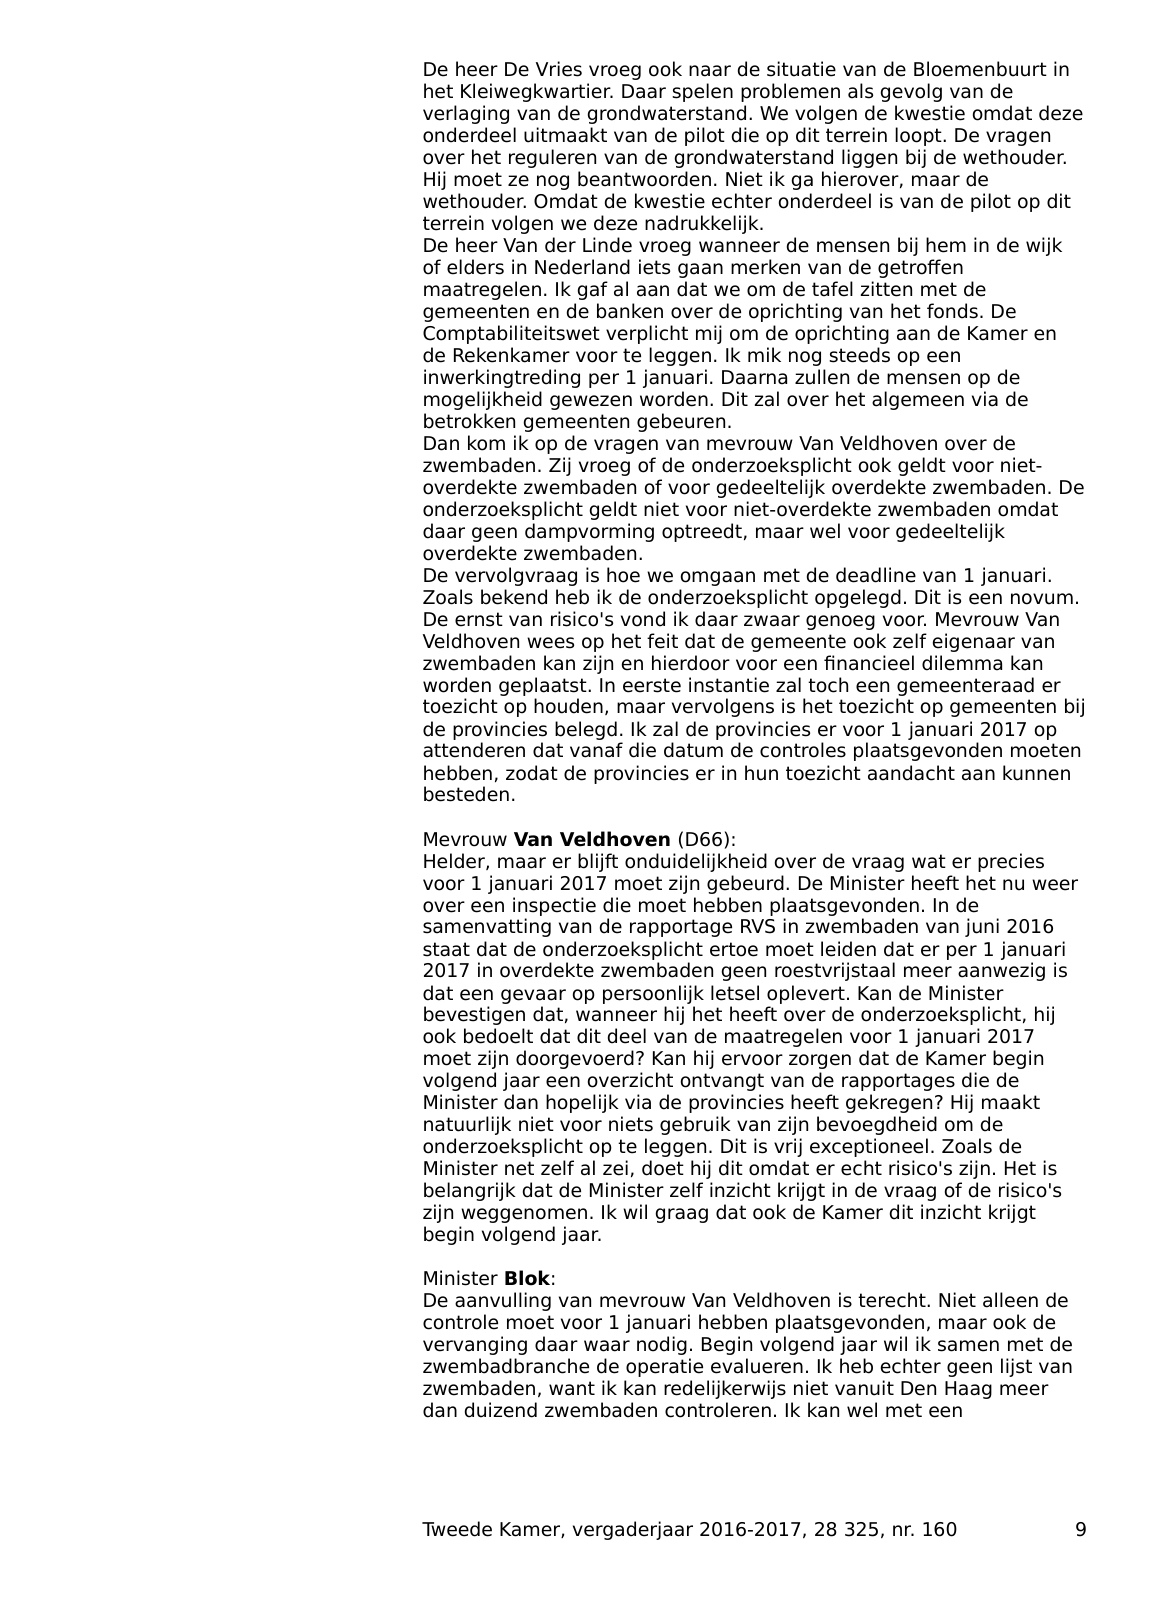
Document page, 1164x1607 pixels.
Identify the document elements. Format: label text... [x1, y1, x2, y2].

text Minister Blok: [422, 1268, 1087, 1290]
text De heer Van der Linde vroeg wanneer de mensen bij hem in de wijk of elders in Nederland iets gaan merken van de getroffen maatregelen. Ik gaf al aan dat we om de tafel zitten met de gemeenten en de banken over de oprichting van het fonds. De Comptabiliteitswet verplicht mij om de oprichting aan de Kamer en de Rekenkamer voor te leggen. Ik mik nog steeds op een inwerkingtreding per 1 januari. Daarna zullen de mensen op de mogelijkheid gewezen worden. Dit zal over het algemeen via de betrokken gemeenten gebeuren. [422, 235, 1087, 433]
text De vervolgvraag is hoe we omgaan met de deadline van 1 januari. Zoals bekend heb ik de onderzoeksplicht opgelegd. Dit is een novum. De ernst van risico's vond ik daar zwaar genoeg voor. Mevrouw Van Veldhoven wees op het feit dat de gemeente ook zelf eigenaar van zwembaden kan zijn en hierdoor voor een financieel dilemma kan worden geplaatst. In eerste instantie zal toch een gemeenteraad er toezicht op houden, maar vervolgens is het toezicht op gemeenten bij de provincies belegd. Ik zal de provincies er voor 1 januari 2017 op attenderen dat vanaf die datum de controles plaatsgevonden moeten hebben, zodat de provincies er in hun toezicht aandacht aan kunnen besteden. [422, 564, 1087, 806]
text Dan kom ik op de vragen van mevrouw Van Veldhoven over de zwembaden. Zij vroeg of de onderzoeksplicht ook geldt voor niet-overdekte zwembaden of voor gedeeltelijk overdekte zwembaden. De onderzoeksplicht geldt niet voor niet-overdekte zwembaden omdat daar geen dampvorming optreedt, maar wel voor gedeeltelijk overdekte zwembaden. [422, 433, 1087, 564]
text Helder, maar er blijft onduidelijkheid over de vraag wat er precies voor 1 januari 2017 moet zijn gebeurd. De Minister heeft het nu weer over een inspectie die moet hebben plaatsgevonden. In de samenvatting van de rapportage RVS in zwembaden van juni 2016 staat dat de onderzoeksplicht ertoe moet leiden dat er per 1 januari 2017 in overdekte zwembaden geen roestvrijstaal meer aanwezig is dat een gevaar op persoonlijk letsel oplevert. Kan de Minister bevestigen dat, wanneer hij het heeft over de onderzoeksplicht, hij ook bedoelt dat dit deel van de maatregelen voor 1 januari 2017 moet zijn doorgevoerd? Kan hij ervoor zorgen dat de Kamer begin volgend jaar een overzicht ontvangt van de rapportages die de Minister dan hopelijk via de provincies heeft gekregen? Hij maakt natuurlijk niet voor niets gebruik van zijn bevoegdheid om de onderzoeksplicht op te leggen. Dit is vrij exceptioneel. Zoals de Minister net zelf al zei, doet hij dit omdat er echt risico's zijn. Het is belangrijk dat de Minister zelf inzicht krijgt in de vraag of de risico's zijn weggenomen. Ik wil graag dat ook de Kamer dit inzicht krijgt begin volgend jaar. [422, 851, 1087, 1246]
text De heer De Vries vroeg ook naar de situatie van de Bloemenbuurt in het Kleiwegkwartier. Daar spelen problemen als gevolg van de verlaging van de grondwaterstand. We volgen de kwestie omdat deze onderdeel uitmaakt van de pilot die op dit terrein loopt. De vragen over het reguleren van de grondwaterstand liggen bij de wethouder. Hij moet ze nog beantwoorden. Niet ik ga hierover, maar de wethouder. Omdat de kwestie echter onderdeel is van de pilot op dit terrein volgen we deze nadrukkelijk. [422, 59, 1087, 235]
text De aanvulling van mevrouw Van Veldhoven is terecht. Niet alleen de controle moet voor 1 januari hebben plaatsgevonden, maar ook de vervanging daar waar nodig. Begin volgend jaar wil ik samen met de zwembadbranche de operatie evalueren. Ik heb echter geen lijst van zwembaden, want ik kan redelijkerwijs niet vanuit Den Haag meer dan duizend zwembaden controleren. Ik kan wel met een [422, 1290, 1087, 1422]
text Mevrouw Van Veldhoven (D66): [422, 828, 1087, 851]
